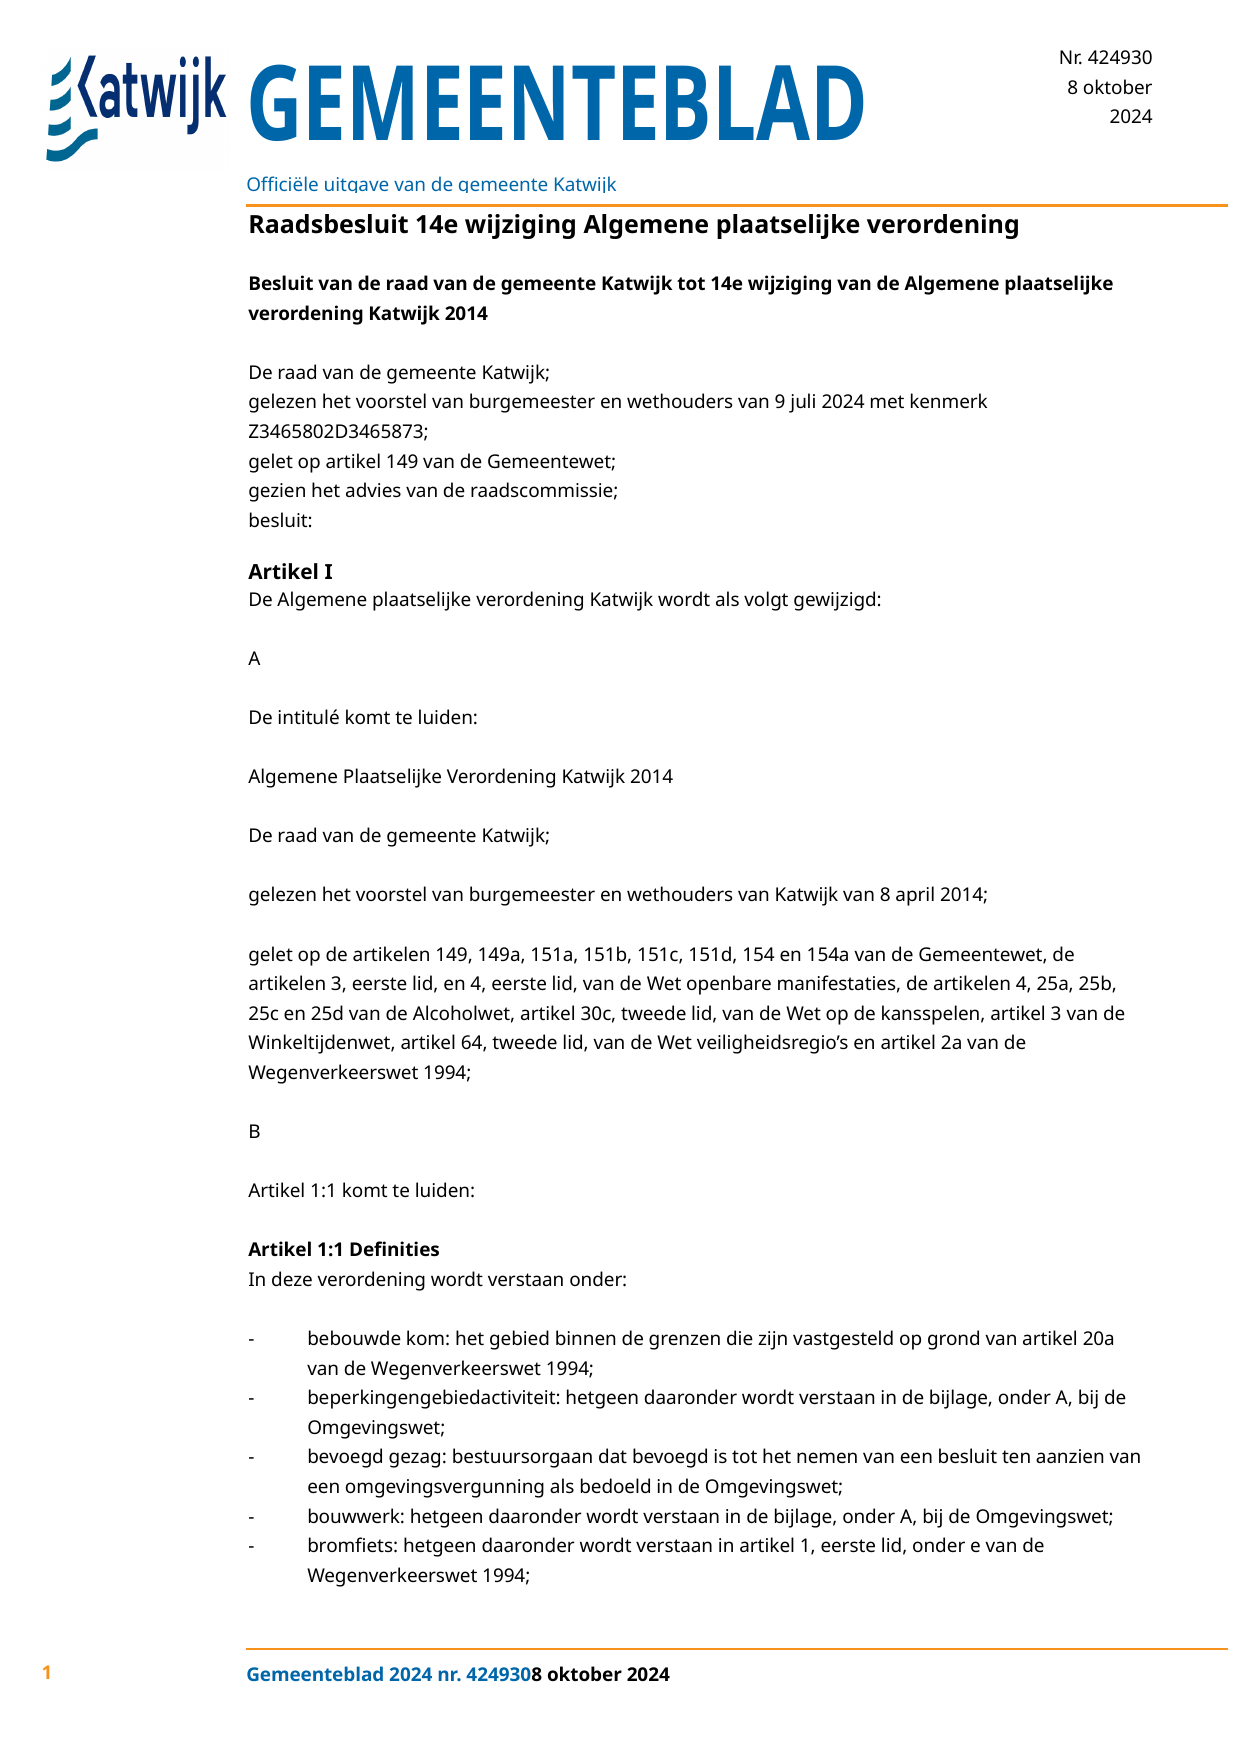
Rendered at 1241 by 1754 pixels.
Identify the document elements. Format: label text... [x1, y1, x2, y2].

text gelet op de artikelen 149, 149a, 151a, 151b, 151c, 151d, 154 en 154a van de Gemeentewet, de artikelen 3, eerste lid, en 4, eerste lid, van de Wet openbare manifestaties, de artikelen 4, 25a, 25b, 25c en 25d van de Alcoholwet, artikel 30c, tweede lid, van de Wet op de kansspelen, artikel 3 van de Winkeltijdenwet, artikel 64, tweede lid, van de Wet veiligheidsregio’s en artikel 2a van de Wegenverkeerswet 1994; [248, 941, 1152, 1085]
list bevoegd gezag: bestuursorgaan dat bevoegd is tot het nemen van een besluit ten aanzien van een omgevingsvergunning als bedoeld in de Omgevingswet; [248, 1444, 1152, 1499]
text Artikel I [248, 557, 1152, 586]
text De Algemene plaatselijke verordening Katwijk wordt als volgt gewijzigd: [248, 586, 1152, 612]
list bromfiets: hetgeen daaronder wordt verstaan in artikel 1, eerste lid, onder e van de Wegenverkeerswet 1994; [248, 1532, 1152, 1588]
text Artikel 1:1 Definities [248, 1237, 1152, 1262]
text Algemene Plaatselijke Verordening Katwijk 2014 [248, 763, 1152, 789]
text gelezen het voorstel van burgemeester en wethouders van 9 juli 2024 met kenmerk Z3465802D3465873; [248, 389, 1152, 444]
text Artikel 1:1 komt te luiden: [248, 1177, 1152, 1203]
text besluit: [248, 507, 1152, 533]
text A [248, 645, 1152, 671]
text In deze verordening wordt verstaan onder: [248, 1266, 1152, 1292]
picture [41, 47, 231, 172]
list bebouwde kom: het gebied binnen de grenzen die zijn vastgesteld op grond van artikel 20a van de Wegenverkeerswet 1994; [248, 1325, 1152, 1381]
text De raad van de gemeente Katwijk; [248, 359, 1152, 385]
text gelet op artikel 149 van de Gemeentewet; [248, 448, 1152, 473]
text Raadsbesluit 14e wijziging Algemene plaatselijke verordening [248, 207, 1152, 241]
text Besluit van de raad van de gemeente Katwijk tot 14e wijziging van de Algemene plaatselijke verordening Katwijk 2014 [248, 270, 1152, 326]
text B [248, 1118, 1152, 1144]
list bouwwerk: hetgeen daaronder wordt verstaan in de bijlage, onder A, bij de Omgevingswet; [248, 1503, 1152, 1529]
text De intitulé komt te luiden: [248, 704, 1152, 730]
text De raad van de gemeente Katwijk; [248, 822, 1152, 848]
text gezien het advies van de raadscommissie; [248, 477, 1152, 503]
text gelezen het voorstel van burgemeester en wethouders van Katwijk van 8 april 2014; [248, 882, 1152, 907]
list beperkingengebiedactiviteit: hetgeen daaronder wordt verstaan in de bijlage, onder A, bij de Omgevingswet; [248, 1384, 1152, 1440]
